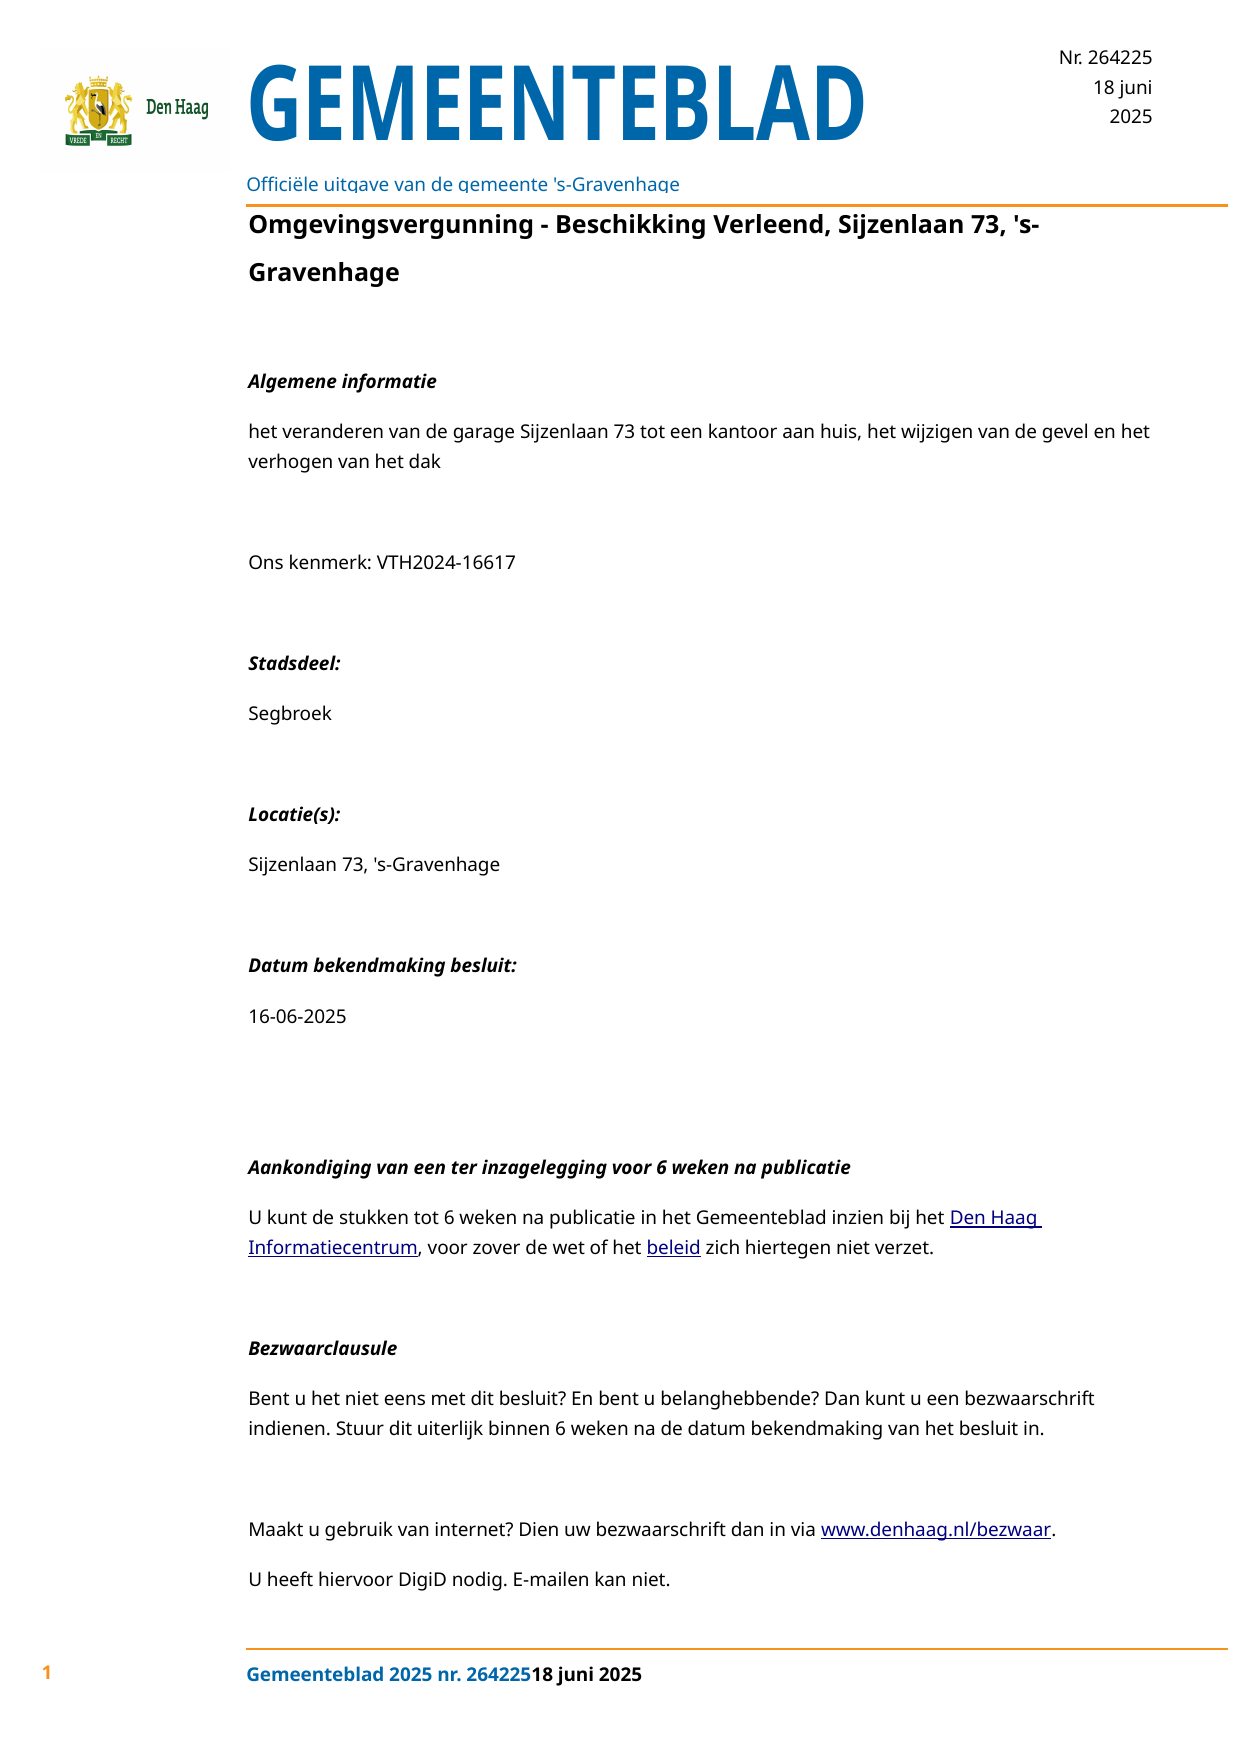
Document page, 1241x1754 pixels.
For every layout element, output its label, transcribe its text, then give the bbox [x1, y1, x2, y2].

text Datum bekendmaking besluit: [248, 952, 1152, 978]
text Stadsdeel: [248, 650, 1152, 676]
text Omgevingsvergunning - Beschikking Verleend, Sijzenlaan 73, 's-Gravenhage [248, 207, 1152, 288]
text Algemene informatie [248, 368, 1152, 394]
text Locatie(s): [248, 801, 1152, 827]
text U kunt de stukken tot 6 weken na publicatie in het Gemeenteblad inzien bij het Den Haag Informatiecentrum, voor zover de wet of het beleid zich hiertegen niet verzet. [248, 1204, 1152, 1260]
text Sijzenlaan 73, 's-Gravenhage [248, 852, 1152, 877]
text het veranderen van de garage Sijzenlaan 73 tot een kantoor aan huis, het wijzigen van de gevel en het verhogen van het dak [248, 419, 1152, 474]
picture [41, 47, 231, 172]
text Bezwaarclausule [248, 1335, 1152, 1361]
text Segbroek [248, 700, 1152, 726]
text Bent u het niet eens met dit besluit? En bent u belanghebbende? Dan kunt u een bezwaarschrift indienen. Stuur dit uiterlijk binnen 6 weken na de datum bekendmaking van het besluit in. [248, 1385, 1152, 1441]
text 16-06-2025 [248, 1003, 1152, 1029]
text U heeft hiervoor DigiD nodig. E-mailen kan niet. [248, 1566, 1152, 1592]
text Ons kenmerk: VTH2024-16617 [248, 549, 1152, 575]
text Aankondiging van een ter inzagelegging voor 6 weken na publicatie [248, 1154, 1152, 1180]
text Maakt u gebruik van internet? Dien uw bezwaarschrift dan in via www.denhaag.nl/bezwaar. [248, 1516, 1152, 1542]
